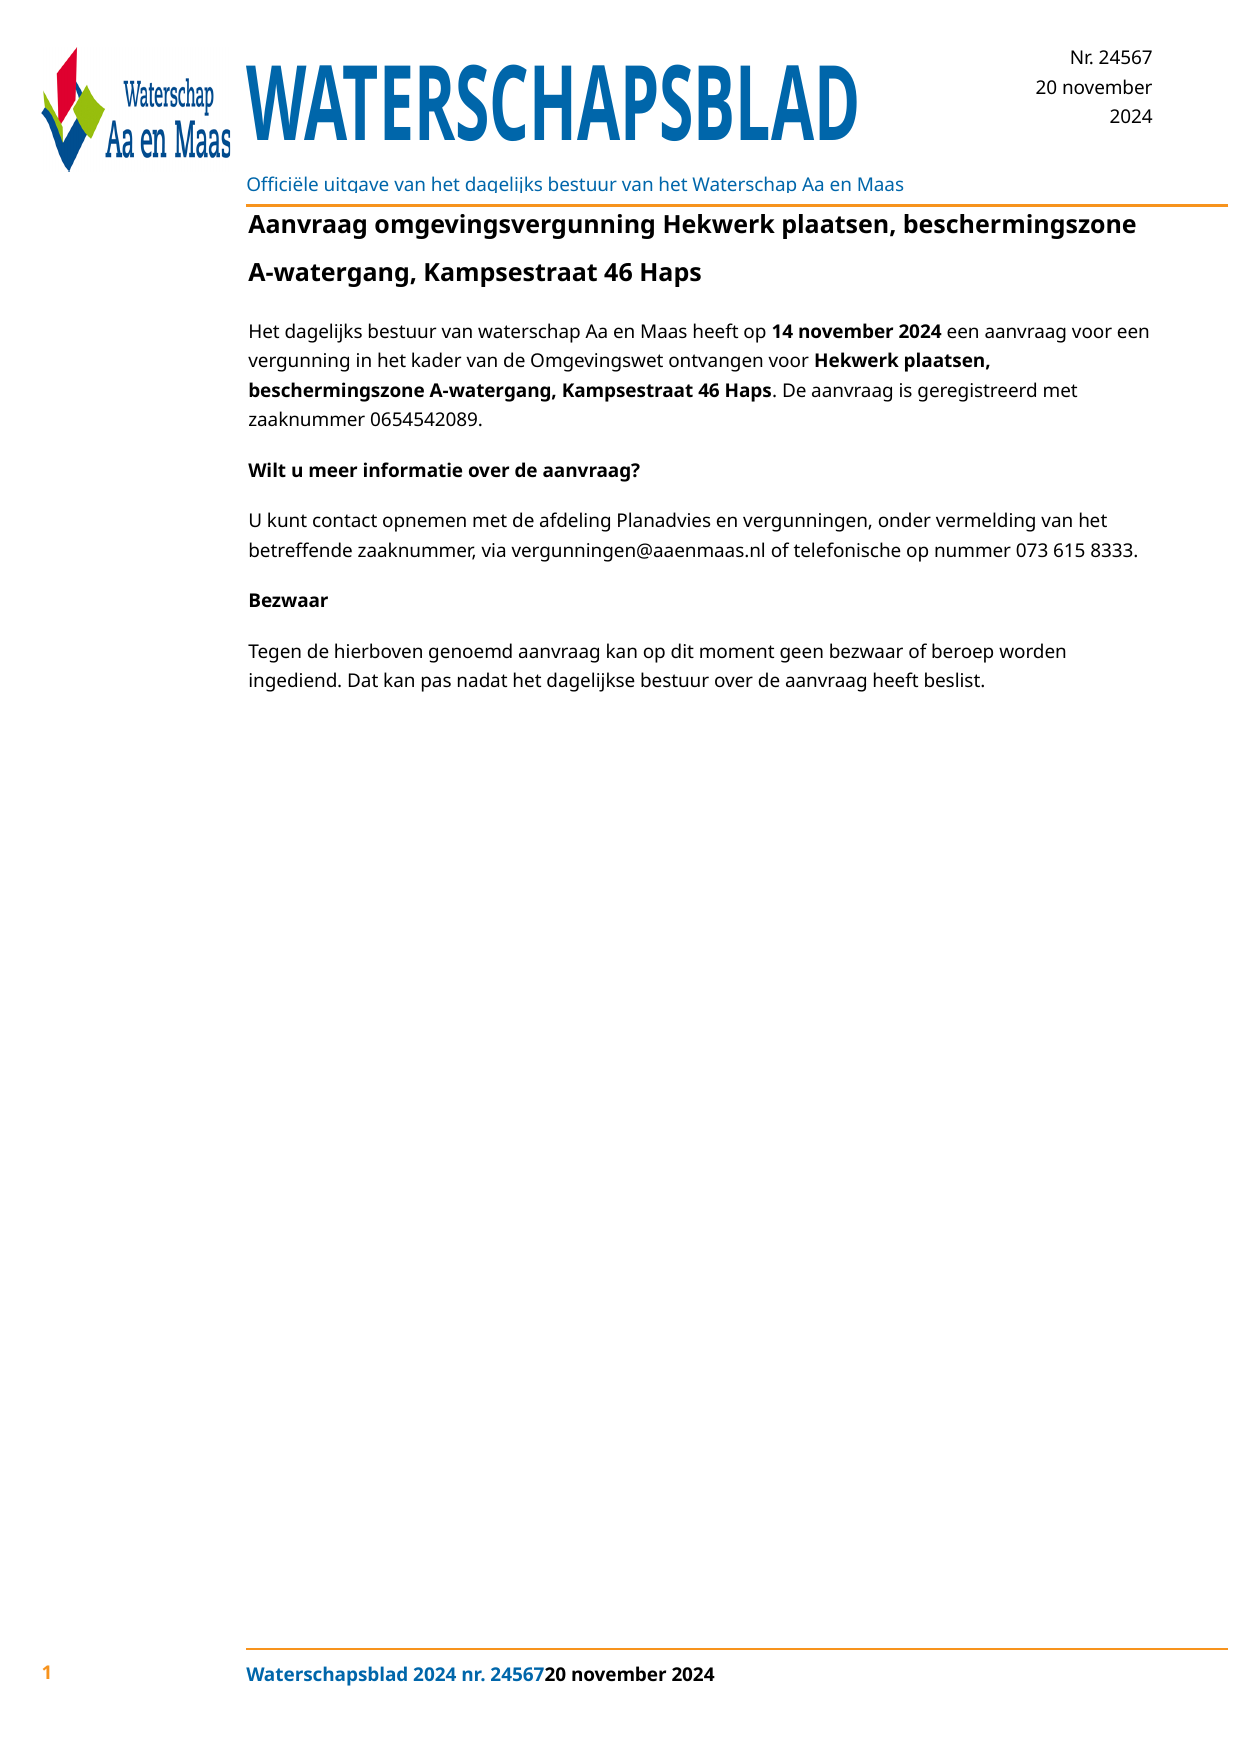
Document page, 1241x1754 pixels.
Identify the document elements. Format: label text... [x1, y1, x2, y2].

picture [41, 47, 231, 172]
text Aanvraag omgevingsvergunning Hekwerk plaatsen, beschermingszone A-watergang, Kampsestraat 46 Haps [248, 207, 1152, 288]
text U kunt contact opnemen met de afdeling Planadvies en vergunningen, onder vermelding van het betreffende zaaknummer, via vergunningen@aaenmaas.nl of telefonische op nummer 073 615 8333. [248, 507, 1152, 563]
text Wilt u meer informatie over de aanvraag? [248, 457, 1152, 483]
text Het dagelijks bestuur van waterschap Aa en Maas heeft op 14 november 2024 een aanvraag voor een vergunning in het kader van de Omgevingswet ontvangen voor Hekwerk plaatsen, beschermingszone A-watergang, Kampsestraat 46 Haps. De aanvraag is geregistreerd met zaaknummer 0654542089. [248, 318, 1152, 432]
text Tegen de hierboven genoemd aanvraag kan op dit moment geen bezwaar of beroep worden ingediend. Dat kan pas nadat het dagelijkse bestuur over de aanvraag heeft beslist. [248, 638, 1152, 693]
text Bezwaar [248, 587, 1152, 613]
